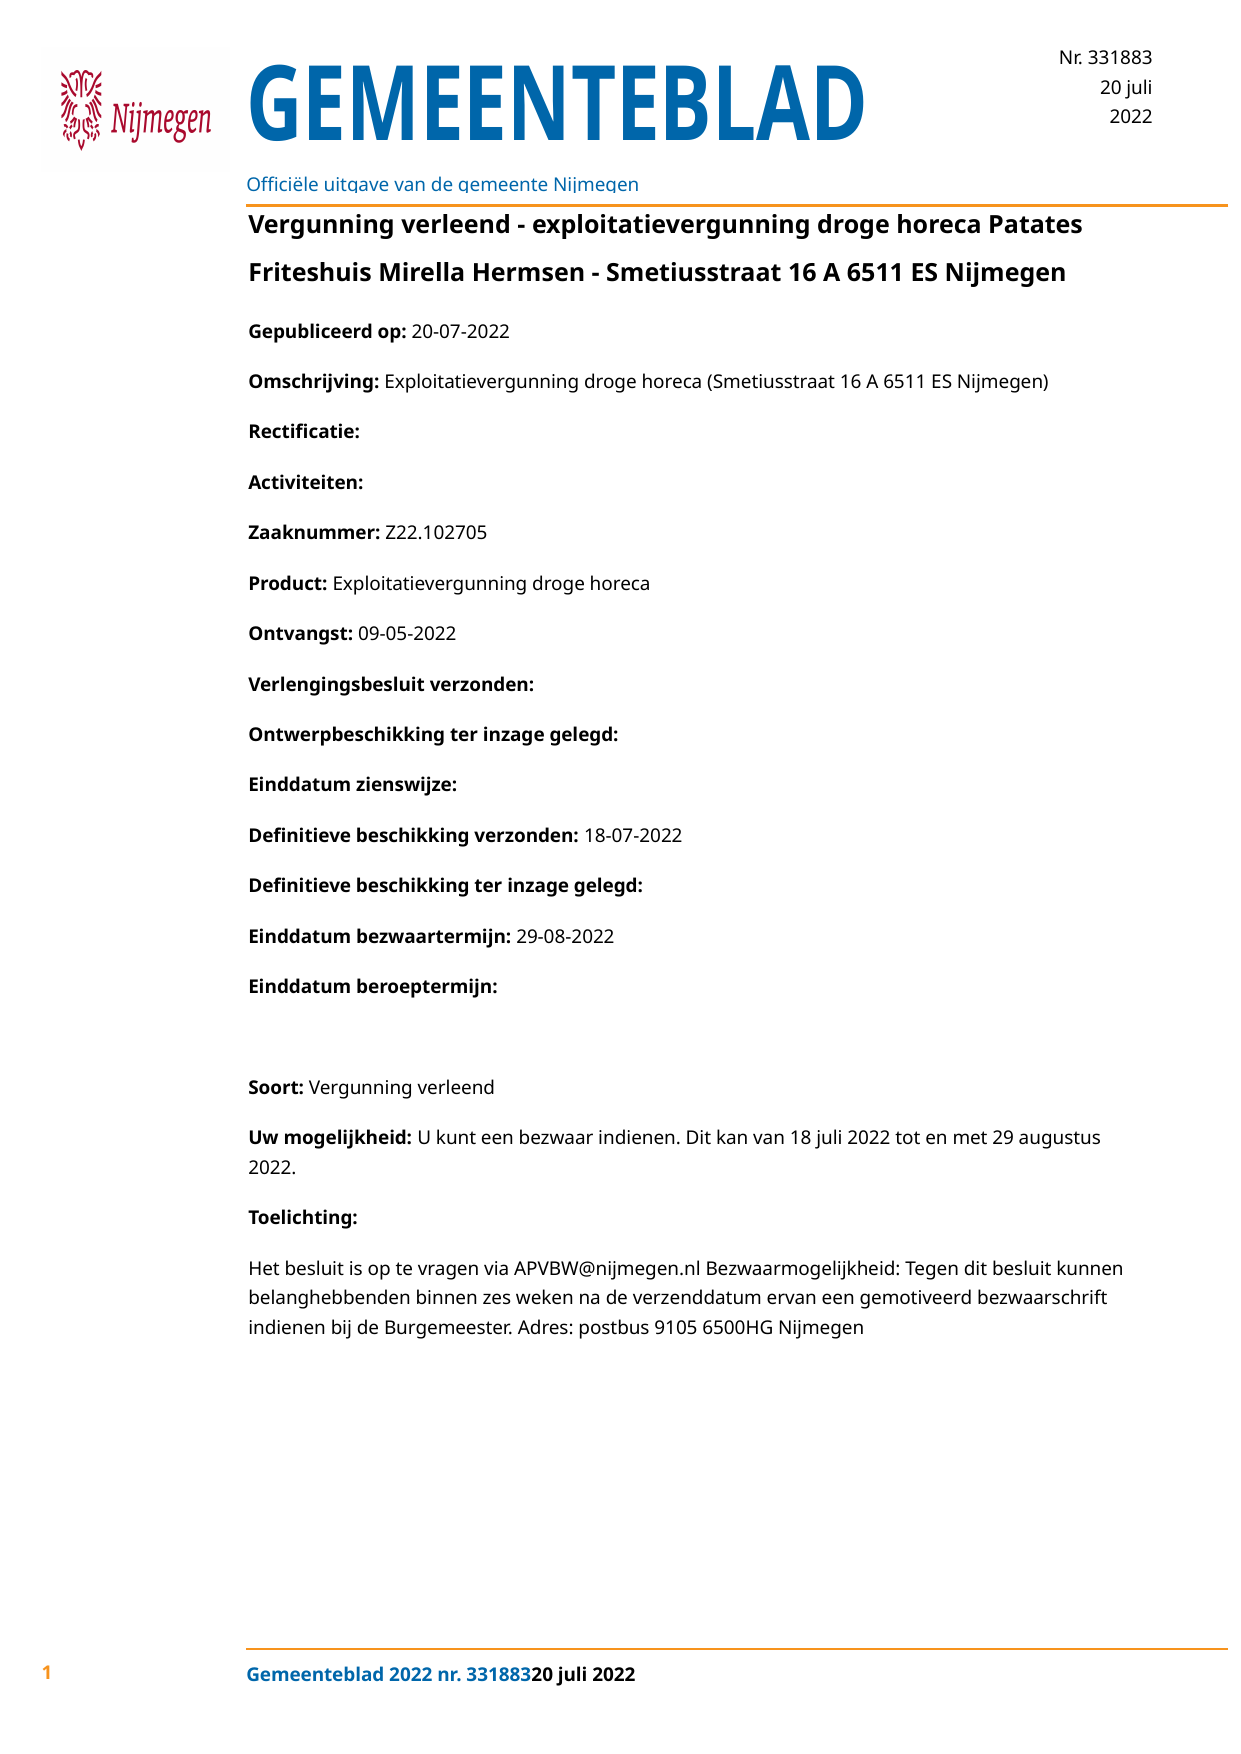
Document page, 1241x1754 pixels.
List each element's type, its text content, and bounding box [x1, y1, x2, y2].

text Rectificatie: [248, 419, 1152, 444]
text Zaaknummer: Z22.102705 [248, 519, 1152, 545]
text Uw mogelijkheid: U kunt een bezwaar indienen. Dit kan van 18 juli 2022 tot en met 29 augustus 2022. [248, 1124, 1152, 1180]
text Product: Exploitatievergunning droge horeca [248, 570, 1152, 596]
text Het besluit is op te vragen via APVBW@nijmegen.nl Bezwaarmogelijkheid: Tegen dit besluit kunnen belanghebbenden binnen zes weken na de verzenddatum ervan een gemotiveerd bezwaarschrift indienen bij de Burgemeester. Adres: postbus 9105 6500HG Nijmegen [248, 1255, 1152, 1340]
picture [41, 47, 231, 172]
text Toelichting: [248, 1204, 1152, 1230]
text Definitieve beschikking ter inzage gelegd: [248, 872, 1152, 898]
text Gepubliceerd op: 20-07-2022 [248, 318, 1152, 344]
text Definitieve beschikking verzonden: 18-07-2022 [248, 822, 1152, 848]
text Omschrijving: Exploitatievergunning droge horeca (Smetiusstraat 16 A 6511 ES Nijmegen) [248, 368, 1152, 394]
text Vergunning verleend - exploitatievergunning droge horeca Patates Friteshuis Mirella Hermsen - Smetiusstraat 16 A 6511 ES Nijmegen [248, 207, 1152, 288]
text Activiteiten: [248, 469, 1152, 495]
text Einddatum beroeptermijn: [248, 973, 1152, 999]
text Verlengingsbesluit verzonden: [248, 671, 1152, 697]
text Einddatum bezwaartermijn: 29-08-2022 [248, 923, 1152, 949]
text Ontwerpbeschikking ter inzage gelegd: [248, 721, 1152, 747]
text Ontvangst: 09-05-2022 [248, 620, 1152, 646]
text Soort: Vergunning verleend [248, 1074, 1152, 1100]
text Einddatum zienswijze: [248, 772, 1152, 797]
